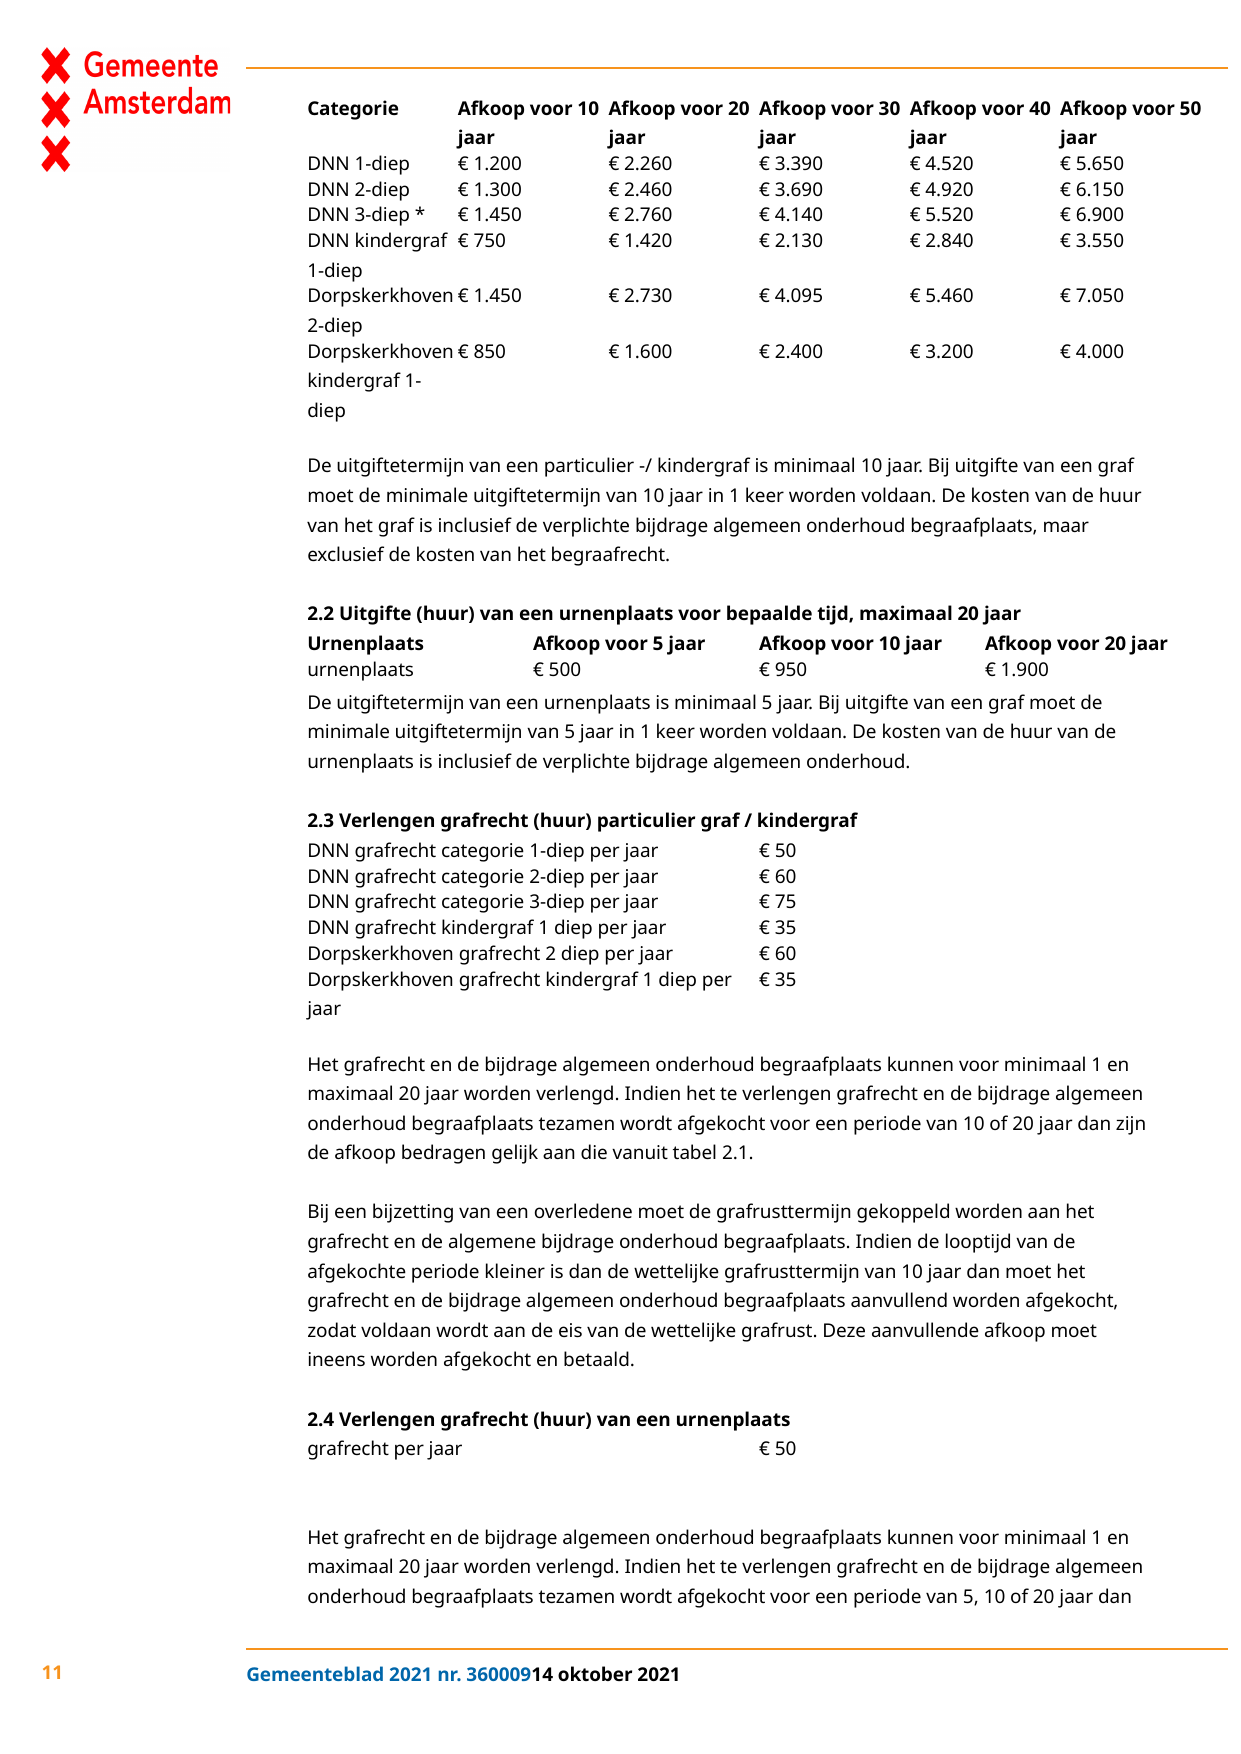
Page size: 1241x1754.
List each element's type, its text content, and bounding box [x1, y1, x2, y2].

table_header Afkoop voor 20 jaar [985, 630, 1211, 656]
table_cell € 35 [759, 914, 1211, 940]
table_cell Dorpskerkhoven kindergraf 1-diep [307, 338, 458, 423]
table_cell € 5.650 [1060, 150, 1211, 176]
table_cell DNN grafrecht categorie 3-diep per jaar [307, 889, 759, 914]
table_cell € 2.130 [759, 228, 909, 283]
table_cell € 35 [759, 966, 1211, 1021]
table_cell € 1.420 [608, 228, 759, 283]
table_cell € 1.900 [985, 656, 1211, 682]
list Het grafrecht en de bijdrage algemeen onderhoud begraafplaats kunnen voor minimaal 1 en maximaal 20 jaar worden verlengd. Indien het te verlengen grafrecht en de bijdrage algemeen onderhoud begraafplaats tezamen wordt afgekocht voor een periode van 5, 10 of 20 jaar dan [248, 1524, 1152, 1609]
table_cell € 850 [458, 338, 608, 423]
table_cell € 3.390 [759, 150, 909, 176]
table_cell € 6.900 [1060, 202, 1211, 227]
table_cell € 4.140 [759, 202, 909, 227]
table_cell € 75 [759, 889, 1211, 914]
table_header Urnenplaats [307, 630, 533, 656]
table_cell € 2.840 [910, 228, 1060, 283]
table_cell DNN grafrecht kindergraf 1 diep per jaar [307, 914, 759, 940]
table_header Afkoop voor 30 jaar [759, 95, 909, 150]
table_cell € 3.550 [1060, 228, 1211, 283]
table_header Afkoop voor 10 jaar [458, 95, 608, 150]
table_cell € 1.450 [458, 283, 608, 338]
table_cell € 3.690 [759, 176, 909, 202]
table_cell € 2.760 [608, 202, 759, 227]
table_cell urnenplaats [307, 656, 533, 682]
table_cell DNN kindergraf 1-diep [307, 228, 458, 283]
list 2.3 Verlengen grafrecht (huur) particulier graf / kindergraf [248, 807, 1152, 833]
table_cell € 1.450 [458, 202, 608, 227]
table_cell DNN 1-diep [307, 150, 458, 176]
table_header Afkoop voor 5 jaar [533, 630, 759, 656]
table_header DNN grafrecht categorie 1-diep per jaar [307, 837, 759, 863]
list 2.4 Verlengen grafrecht (huur) van een urnenplaats [248, 1406, 1152, 1432]
table_cell € 2.260 [608, 150, 759, 176]
table_cell € 5.460 [910, 283, 1060, 338]
table_header Afkoop voor 20 jaar [608, 95, 759, 150]
table_cell € 2.460 [608, 176, 759, 202]
table_cell € 1.200 [458, 150, 608, 176]
table_cell € 750 [458, 228, 608, 283]
list Bij een bijzetting van een overledene moet de grafrusttermijn gekoppeld worden aan het grafrecht en de algemene bijdrage onderhoud begraafplaats. Indien de looptijd van de afgekochte periode kleiner is dan de wettelijke grafrusttermijn van 10 jaar dan moet het grafrecht en de bijdrage algemeen onderhoud begraafplaats aanvullend worden afgekocht, zodat voldaan wordt aan de eis van de wettelijke grafrust. Deze aanvullende afkoop moet ineens worden afgekocht en betaald. [248, 1199, 1152, 1372]
table_cell € 950 [759, 656, 985, 682]
list De uitgiftetermijn van een urnenplaats is minimaal 5 jaar. Bij uitgifte van een graf moet de minimale uitgiftetermijn van 5 jaar in 1 keer worden voldaan. De kosten van de huur van de urnenplaats is inclusief de verplichte bijdrage algemeen onderhoud. [248, 689, 1152, 774]
list De uitgiftetermijn van een particulier -/ kindergraf is minimaal 10 jaar. Bij uitgifte van een graf moet de minimale uitgiftetermijn van 10 jaar in 1 keer worden voldaan. De kosten van de huur van het graf is inclusief de verplichte bijdrage algemeen onderhoud begraafplaats, maar exclusief de kosten van het begraafrecht. [248, 453, 1152, 567]
table_cell Dorpskerkhoven 2-diep [307, 283, 458, 338]
table_header Afkoop voor 10 jaar [759, 630, 985, 656]
table_header Categorie [307, 95, 458, 150]
table_header grafrecht per jaar [307, 1436, 759, 1461]
list 2.2 Uitgifte (huur) van een urnenplaats voor bepaalde tijd, maximaal 20 jaar [248, 601, 1152, 626]
table_cell € 2.730 [608, 283, 759, 338]
table_cell € 5.520 [910, 202, 1060, 227]
table_cell Dorpskerkhoven grafrecht kindergraf 1 diep per jaar [307, 966, 759, 1021]
table_cell € 1.300 [458, 176, 608, 202]
table_header € 50 [759, 837, 1211, 863]
table_cell Dorpskerkhoven grafrecht 2 diep per jaar [307, 940, 759, 966]
table_cell DNN 3-diep * [307, 202, 458, 227]
table_header € 50 [759, 1436, 1211, 1461]
table_cell DNN 2-diep [307, 176, 458, 202]
table_cell € 6.150 [1060, 176, 1211, 202]
table_cell € 7.050 [1060, 283, 1211, 338]
table_cell € 3.200 [910, 338, 1060, 423]
table_cell € 2.400 [759, 338, 909, 423]
picture [41, 47, 231, 172]
table_cell € 4.095 [759, 283, 909, 338]
table_header Afkoop voor 40 jaar [910, 95, 1060, 150]
table_header Afkoop voor 50 jaar [1060, 95, 1211, 150]
table_cell € 60 [759, 940, 1211, 966]
table_cell € 4.000 [1060, 338, 1211, 423]
table_cell € 4.520 [910, 150, 1060, 176]
table_cell DNN grafrecht categorie 2-diep per jaar [307, 863, 759, 889]
table_cell € 4.920 [910, 176, 1060, 202]
table_cell € 1.600 [608, 338, 759, 423]
table_cell € 60 [759, 863, 1211, 889]
table_cell € 500 [533, 656, 759, 682]
list Het grafrecht en de bijdrage algemeen onderhoud begraafplaats kunnen voor minimaal 1 en maximaal 20 jaar worden verlengd. Indien het te verlengen grafrecht en de bijdrage algemeen onderhoud begraafplaats tezamen wordt afgekocht voor een periode van 10 of 20 jaar dan zijn de afkoop bedragen gelijk aan die vanuit tabel 2.1. [248, 1051, 1152, 1165]
